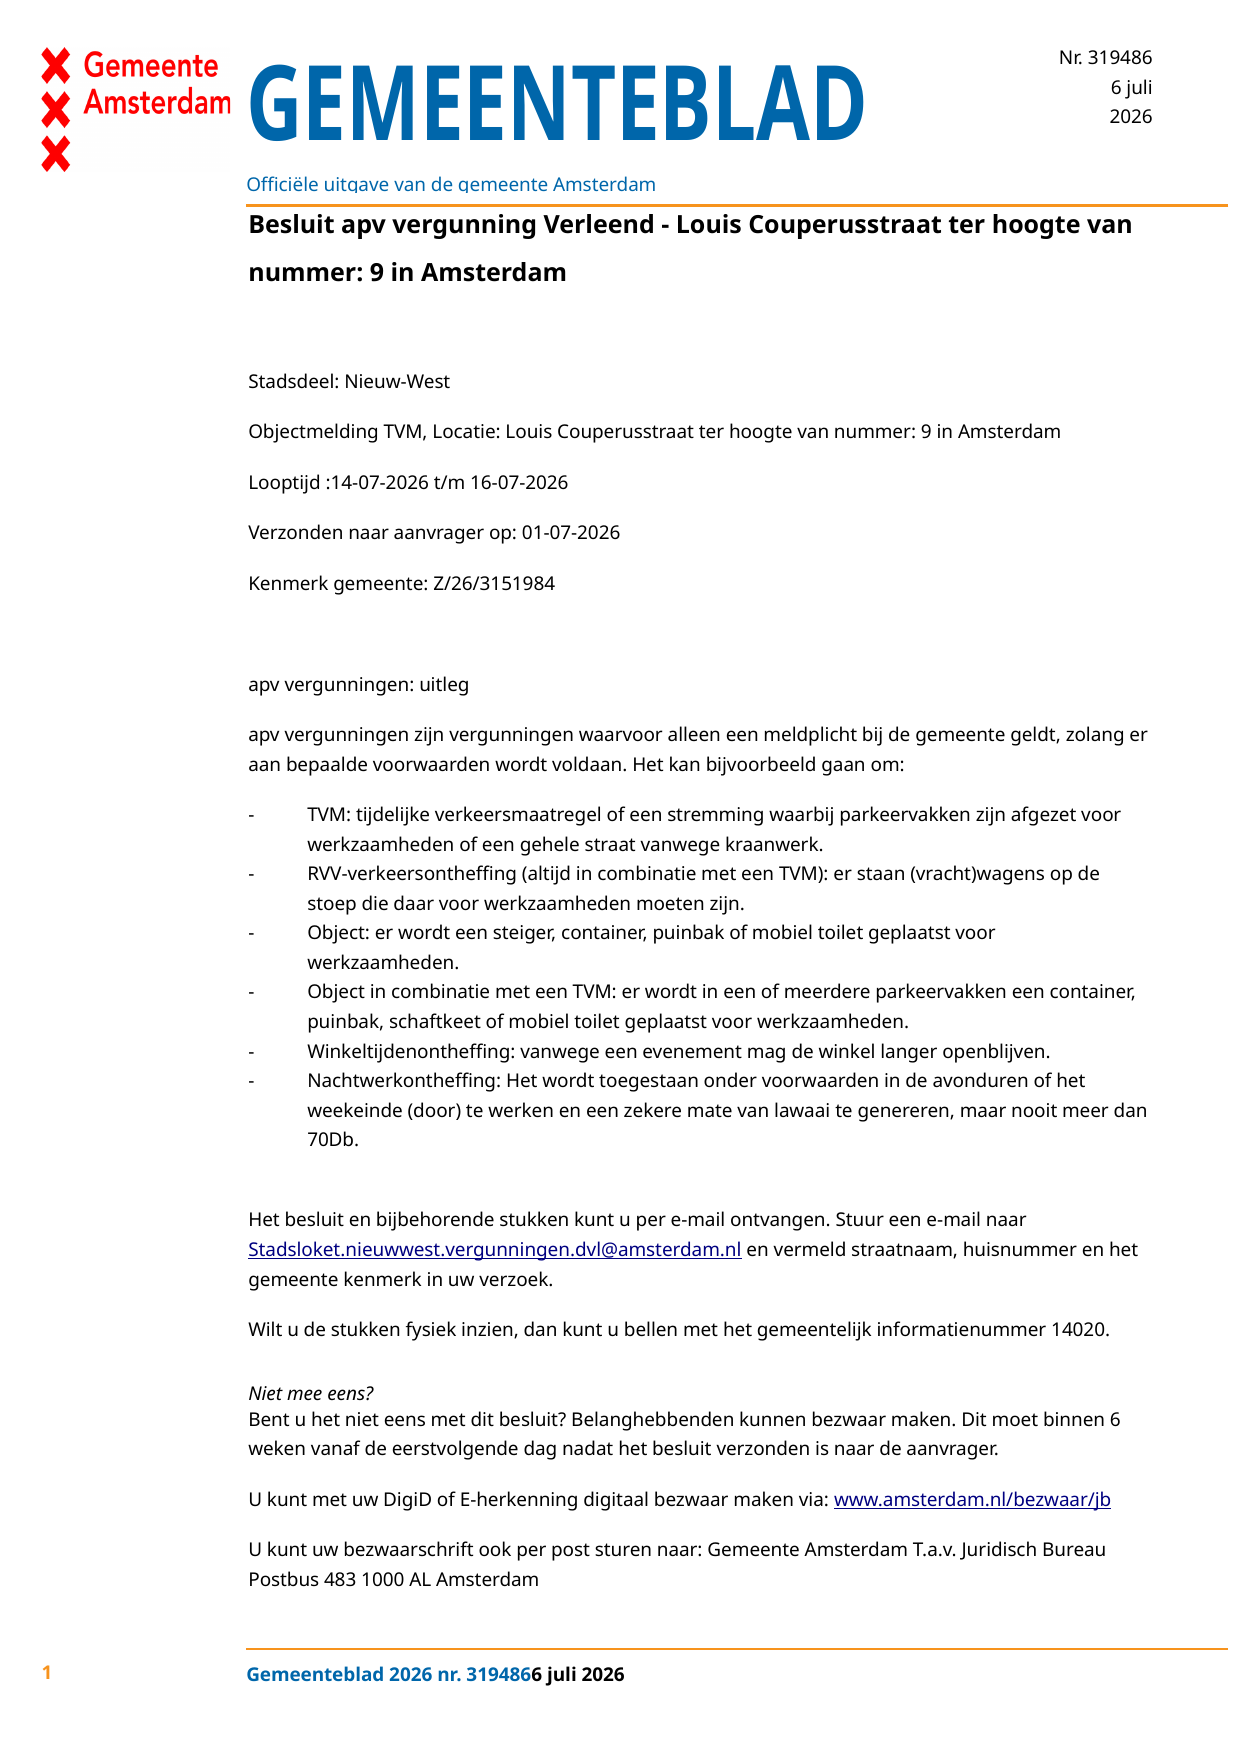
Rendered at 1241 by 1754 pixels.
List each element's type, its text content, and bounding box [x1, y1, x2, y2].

text Verzonden naar aanvrager op: 01-07-2026 [248, 519, 1152, 545]
text Wilt u de stukken fysiek inzien, dan kunt u bellen met het gemeentelijk informatienummer 14020. [248, 1316, 1152, 1342]
text apv vergunningen zijn vergunningen waarvoor alleen een meldplicht bij de gemeente geldt, zolang er aan bepaalde voorwaarden wordt voldaan. Het kan bijvoorbeeld gaan om: [248, 721, 1152, 777]
text apv vergunningen: uitleg [248, 671, 1152, 697]
text Stadsdeel: Nieuw-West [248, 368, 1152, 394]
list Winkeltijdenontheffing: vanwege een evenement mag de winkel langer openblijven. [248, 1038, 1152, 1064]
text Kenmerk gemeente: Z/26/3151984 [248, 570, 1152, 596]
picture [41, 47, 231, 172]
text Bent u het niet eens met dit besluit? Belanghebbenden kunnen bezwaar maken. Dit moet binnen 6 weken vanaf de eerstvolgende dag nadat het besluit verzonden is naar de aanvrager. [248, 1406, 1152, 1461]
text Objectmelding TVM, Locatie: Louis Couperusstraat ter hoogte van nummer: 9 in Amsterdam [248, 419, 1152, 444]
text Het besluit en bijbehorende stukken kunt u per e-mail ontvangen. Stuur een e-mail naar Stadsloket.nieuwwest.vergunningen.dvl@amsterdam.nl en vermeld straatnaam, huisnummer en het gemeente kenmerk in uw verzoek. [248, 1207, 1152, 1292]
text Niet mee eens? [248, 1380, 1152, 1406]
list Object in combinatie met een TVM: er wordt in een of meerdere parkeervakken een container, puinbak, schaftkeet of mobiel toilet geplaatst voor werkzaamheden. [248, 979, 1152, 1034]
list RVV-verkeersontheffing (altijd in combinatie met een TVM): er staan (vracht)wagens op de stoep die daar voor werkzaamheden moeten zijn. [248, 860, 1152, 916]
list Object: er wordt een steiger, container, puinbak of mobiel toilet geplaatst voor werkzaamheden. [248, 919, 1152, 975]
text Looptijd :14-07-2026 t/m 16-07-2026 [248, 469, 1152, 495]
list Nachtwerkontheffing: Het wordt toegestaan onder voorwaarden in de avonduren of het weekeinde (door) te werken en een zekere mate van lawaai te genereren, maar nooit meer dan 70Db. [248, 1067, 1152, 1152]
text U kunt uw bezwaarschrift ook per post sturen naar: Gemeente Amsterdam T.a.v. Juridisch Bureau Postbus 483 1000 AL Amsterdam [248, 1536, 1152, 1592]
text U kunt met uw DigiD of E-herkenning digitaal bezwaar maken via: www.amsterdam.nl/bezwaar/jb [248, 1486, 1152, 1512]
text Besluit apv vergunning Verleend - Louis Couperusstraat ter hoogte van nummer: 9 in Amsterdam [248, 207, 1152, 288]
list TVM: tijdelijke verkeersmaatregel of een stremming waarbij parkeervakken zijn afgezet voor werkzaamheden of een gehele straat vanwege kraanwerk. [248, 801, 1152, 857]
